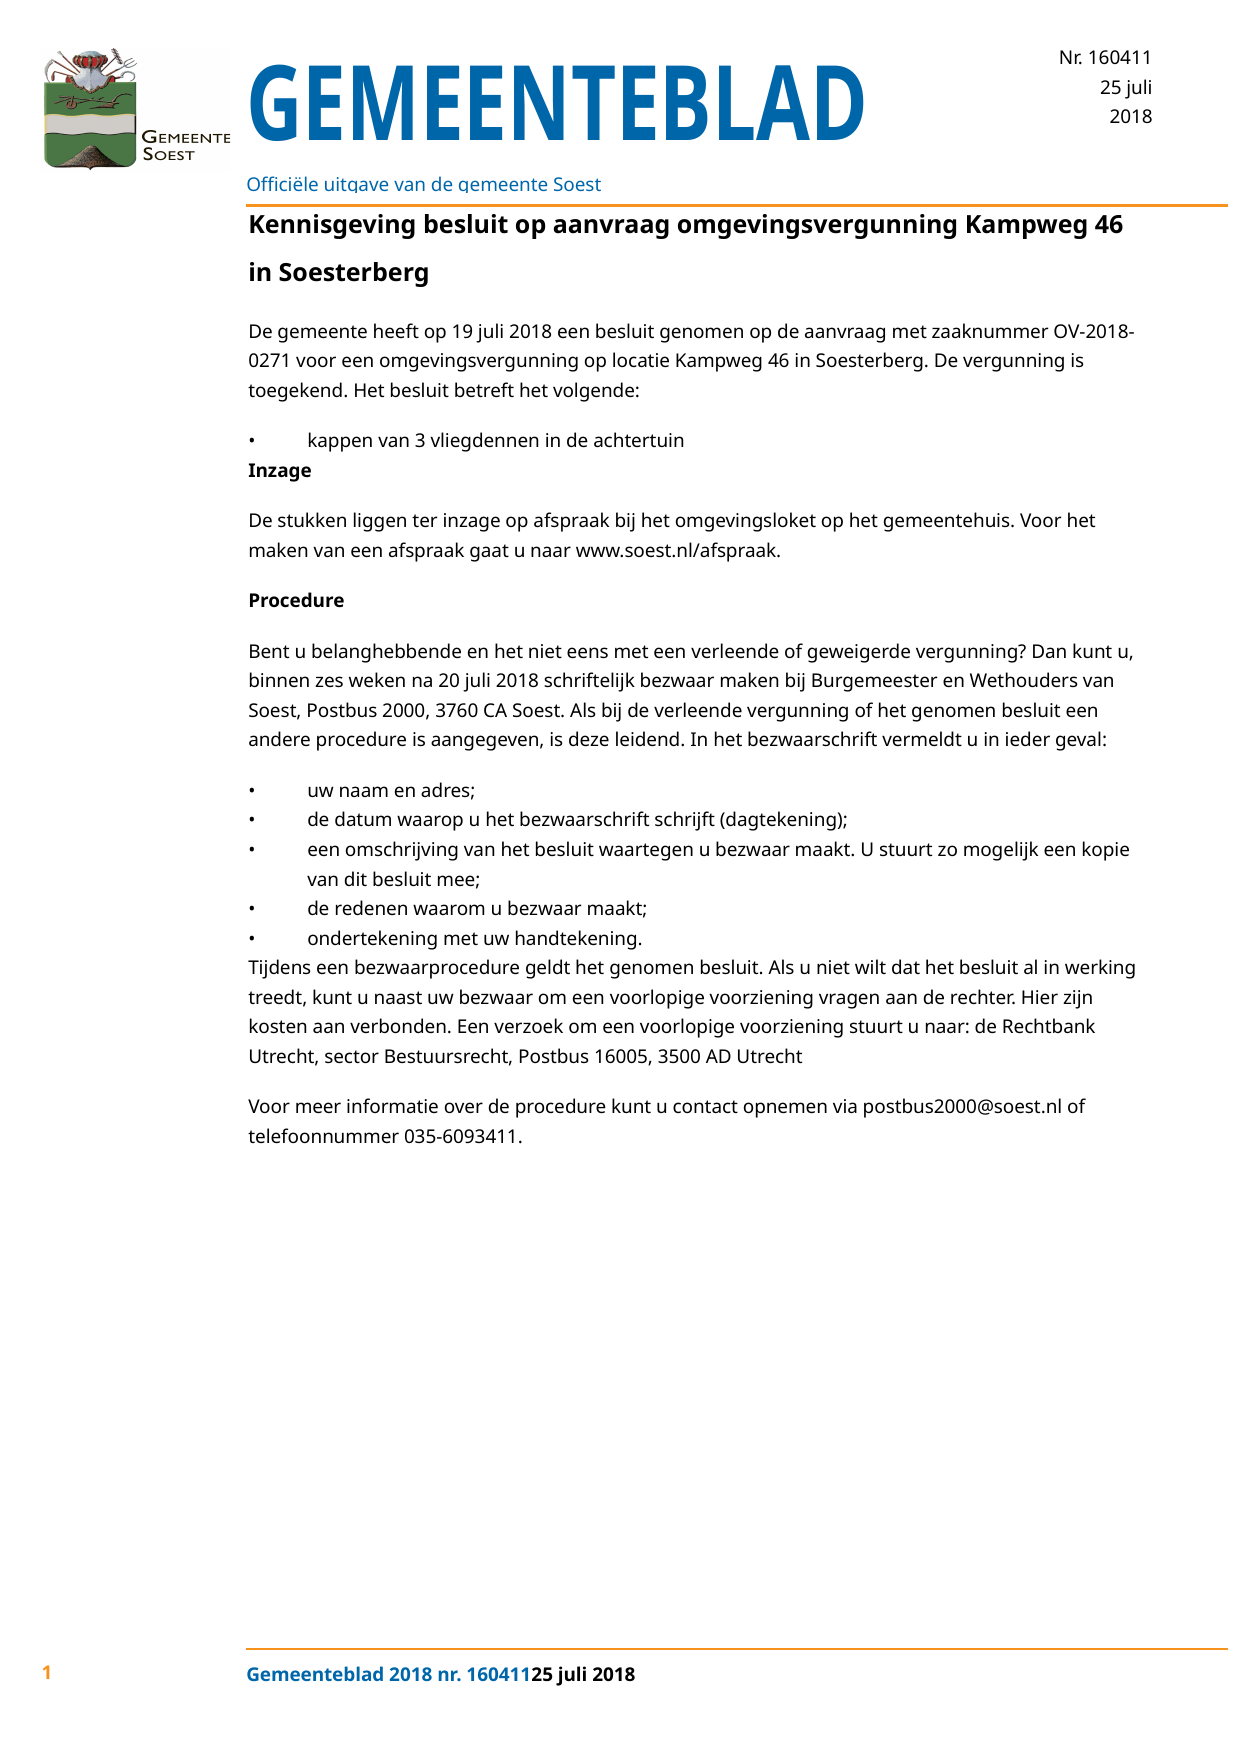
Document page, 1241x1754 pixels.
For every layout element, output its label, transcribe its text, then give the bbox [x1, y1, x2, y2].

list de datum waarop u het bezwaarschrift schrijft (dagtekening); [248, 807, 1152, 832]
text Kennisgeving besluit op aanvraag omgevingsvergunning Kampweg 46 in Soesterberg [248, 207, 1152, 288]
text De gemeente heeft op 19 juli 2018 een besluit genomen op de aanvraag met zaaknummer OV-2018-0271 voor een omgevingsvergunning op locatie Kampweg 46 in Soesterberg. De vergunning is toegekend. Het besluit betreft het volgende: [248, 318, 1152, 403]
picture [41, 47, 231, 172]
list uw naam en adres; [248, 777, 1152, 803]
list een omschrijving van het besluit waartegen u bezwaar maakt. U stuurt zo mogelijk een kopie van dit besluit mee; [248, 836, 1152, 892]
text Bent u belanghebbende en het niet eens met een verleende of geweigerde vergunning? Dan kunt u, binnen zes weken na 20 juli 2018 schriftelijk bezwaar maken bij Burgemeester en Wethouders van Soest, Postbus 2000, 3760 CA Soest. Als bij de verleende vergunning of het genomen besluit een andere procedure is aangegeven, is deze leidend. In het bezwaarschrift vermeldt u in ieder geval: [248, 638, 1152, 752]
text Tijdens een bezwaarprocedure geldt het genomen besluit. Als u niet wilt dat het besluit al in werking treedt, kunt u naast uw bezwaar om een voorlopige voorziening vragen aan de rechter. Hier zijn kosten aan verbonden. Een verzoek om een voorlopige voorziening stuurt u naar: de Rechtbank Utrecht, sector Bestuursrecht, Postbus 16005, 3500 AD Utrecht [248, 954, 1152, 1069]
text De stukken liggen ter inzage op afspraak bij het omgevingsloket op het gemeentehuis. Voor het maken van een afspraak gaat u naar www.soest.nl/afspraak. [248, 507, 1152, 563]
text Procedure [248, 587, 1152, 613]
list kappen van 3 vliegdennen in de achtertuin [248, 427, 1152, 453]
text Inzage [248, 457, 1152, 483]
list de redenen waarom u bezwaar maakt; [248, 895, 1152, 921]
text Voor meer informatie over de procedure kunt u contact opnemen via postbus2000@soest.nl of telefoonnummer 035-6093411. [248, 1094, 1152, 1149]
list ondertekening met uw handtekening. [248, 925, 1152, 951]
